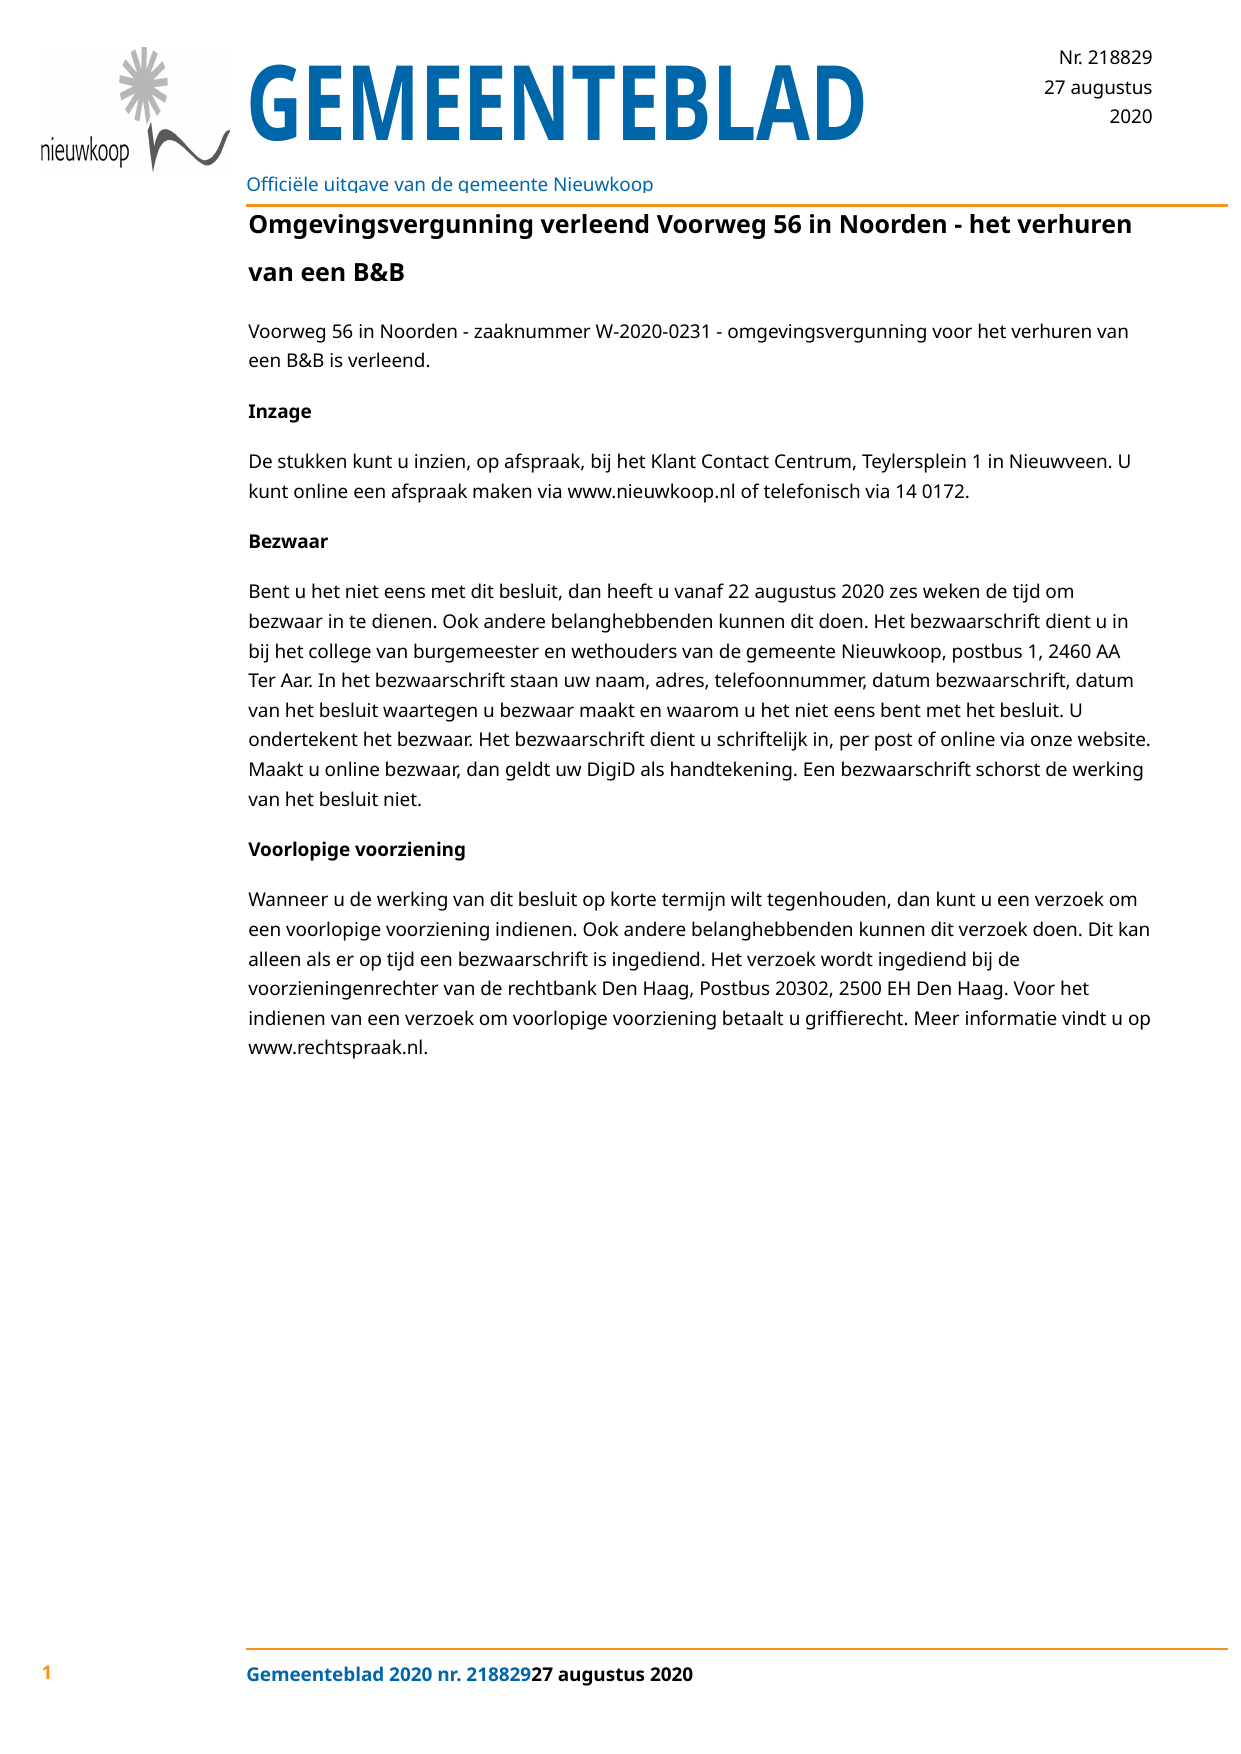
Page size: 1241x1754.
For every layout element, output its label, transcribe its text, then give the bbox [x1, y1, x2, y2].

text Omgevingsvergunning verleend Voorweg 56 in Noorden - het verhuren van een B&B [248, 207, 1152, 288]
text Voorweg 56 in Noorden - zaaknummer W-2020-0231 - omgevingsvergunning voor het verhuren van een B&B is verleend. [248, 318, 1152, 373]
picture [41, 47, 231, 172]
text De stukken kunt u inzien, op afspraak, bij het Klant Contact Centrum, Teylersplein 1 in Nieuwveen. U kunt online een afspraak maken via www.nieuwkoop.nl of telefonisch via 14 0172. [248, 448, 1152, 504]
text Bent u het niet eens met dit besluit, dan heeft u vanaf 22 augustus 2020 zes weken de tijd om bezwaar in te dienen. Ook andere belanghebbenden kunnen dit doen. Het bezwaarschrift dient u in bij het college van burgemeester en wethouders van de gemeente Nieuwkoop, postbus 1, 2460 AA Ter Aar. In het bezwaarschrift staan uw naam, adres, telefoonnummer, datum bezwaarschrift, datum van het besluit waartegen u bezwaar maakt en waarom u het niet eens bent met het besluit. U ondertekent het bezwaar. Het bezwaarschrift dient u schriftelijk in, per post of online via onze website. Maakt u online bezwaar, dan geldt uw DigiD als handtekening. Een bezwaarschrift schorst de werking van het besluit niet. [248, 579, 1152, 812]
text Voorlopige voorziening [248, 836, 1152, 862]
text Inzage [248, 398, 1152, 424]
text Bezwaar [248, 528, 1152, 554]
text Wanneer u de werking van dit besluit op korte termijn wilt tegenhouden, dan kunt u een verzoek om een voorlopige voorziening indienen. Ook andere belanghebbenden kunnen dit verzoek doen. Dit kan alleen als er op tijd een bezwaarschrift is ingediend. Het verzoek wordt ingediend bij de voorzieningenrechter van de rechtbank Den Haag, Postbus 20302, 2500 EH Den Haag. Voor het indienen van een verzoek om voorlopige voorziening betaalt u griffierecht. Meer informatie vindt u op www.rechtspraak.nl. [248, 887, 1152, 1060]
